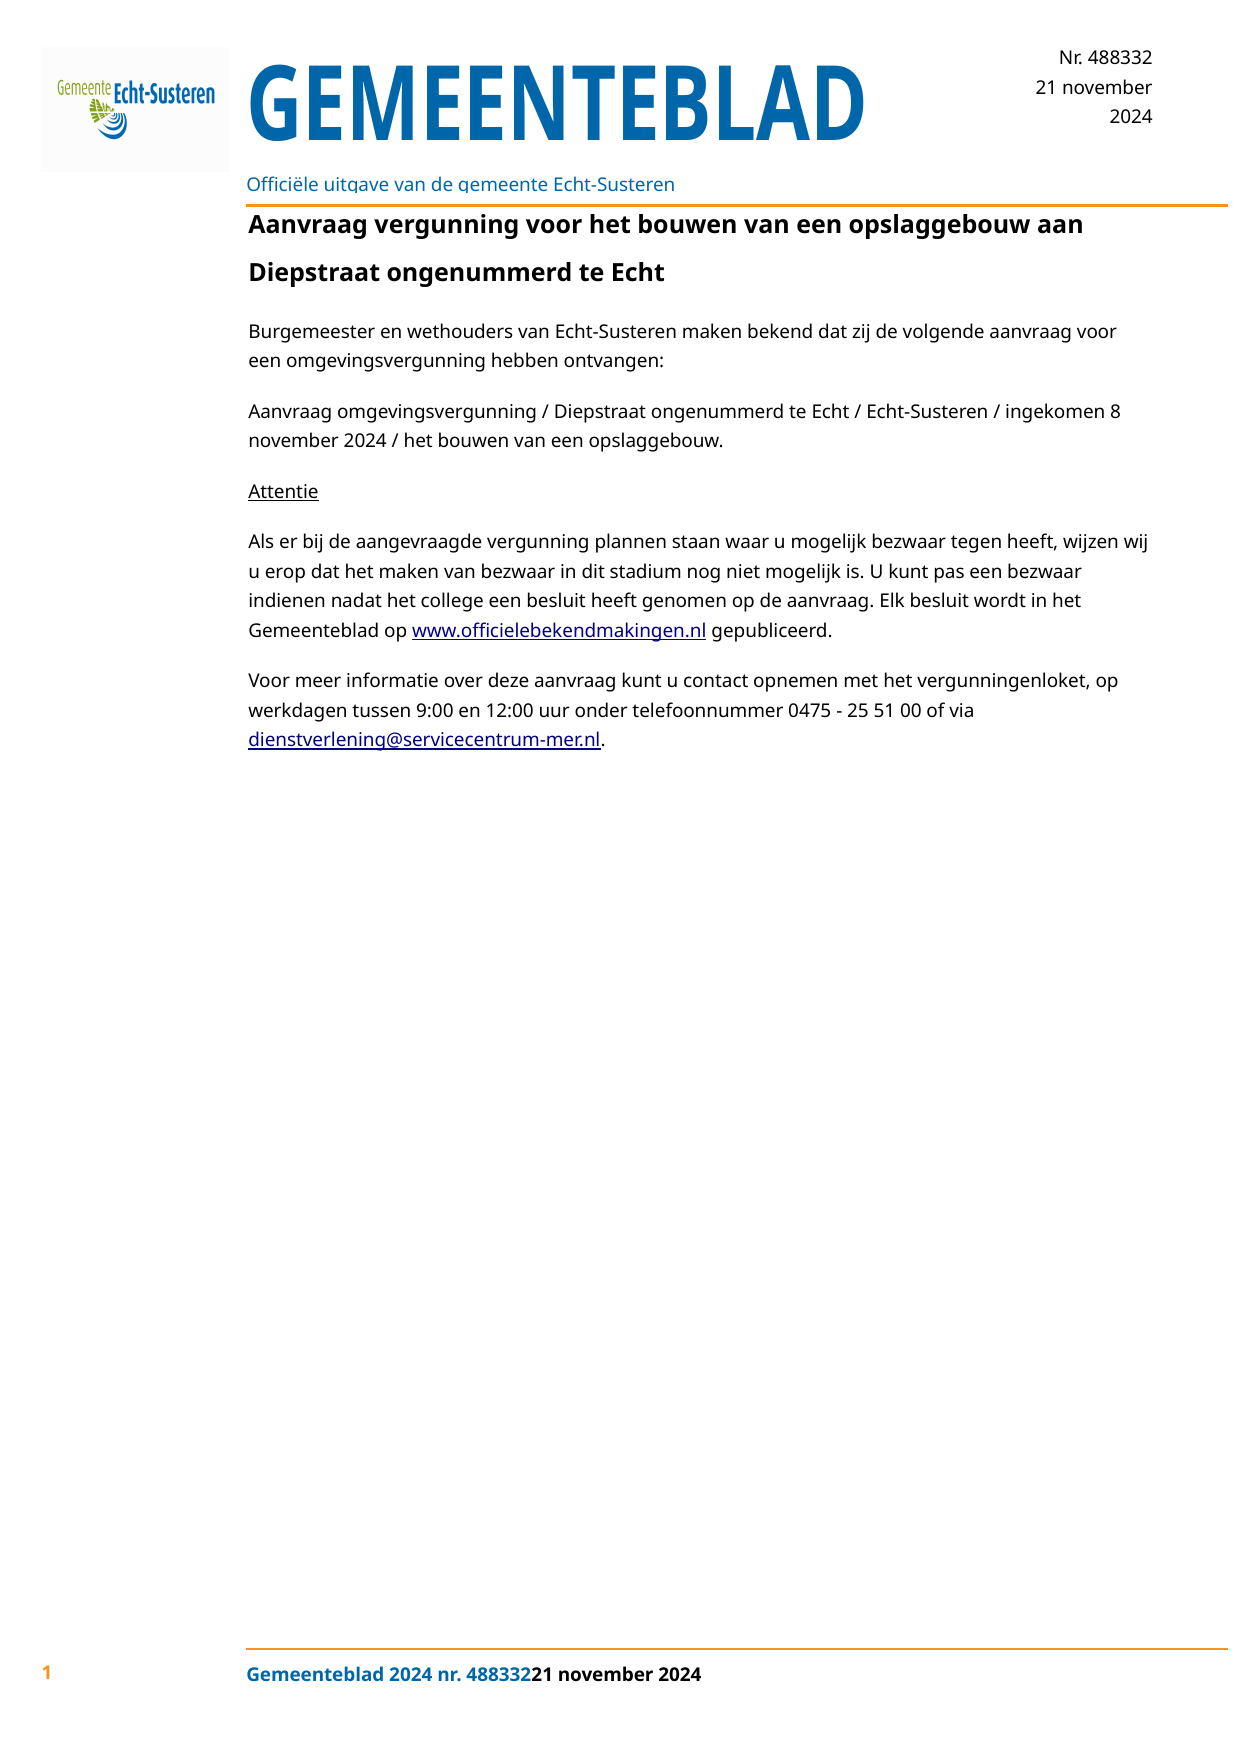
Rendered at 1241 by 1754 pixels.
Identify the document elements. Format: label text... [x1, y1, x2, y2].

text Aanvraag vergunning voor het bouwen van een opslaggebouw aan Diepstraat ongenummerd te Echt [248, 207, 1152, 288]
text Attentie [248, 478, 1152, 504]
picture [41, 47, 231, 172]
text Voor meer informatie over deze aanvraag kunt u contact opnemen met het vergunningenloket, op werkdagen tussen 9:00 en 12:00 uur onder telefoonnummer 0475 - 25 51 00 of via dienstverlening@servicecentrum-mer.nl. [248, 667, 1152, 752]
text Aanvraag omgevingsvergunning / Diepstraat ongenummerd te Echt / Echt-Susteren / ingekomen 8 november 2024 / het bouwen van een opslaggebouw. [248, 398, 1152, 453]
text Als er bij de aangevraagde vergunning plannen staan waar u mogelijk bezwaar tegen heeft, wijzen wij u erop dat het maken van bezwaar in dit stadium nog niet mogelijk is. U kunt pas een bezwaar indienen nadat het college een besluit heeft genomen op de aanvraag. Elk besluit wordt in het Gemeenteblad op www.officielebekendmakingen.nl gepubliceerd. [248, 528, 1152, 643]
text Burgemeester en wethouders van Echt-Susteren maken bekend dat zij de volgende aanvraag voor een omgevingsvergunning hebben ontvangen: [248, 318, 1152, 373]
